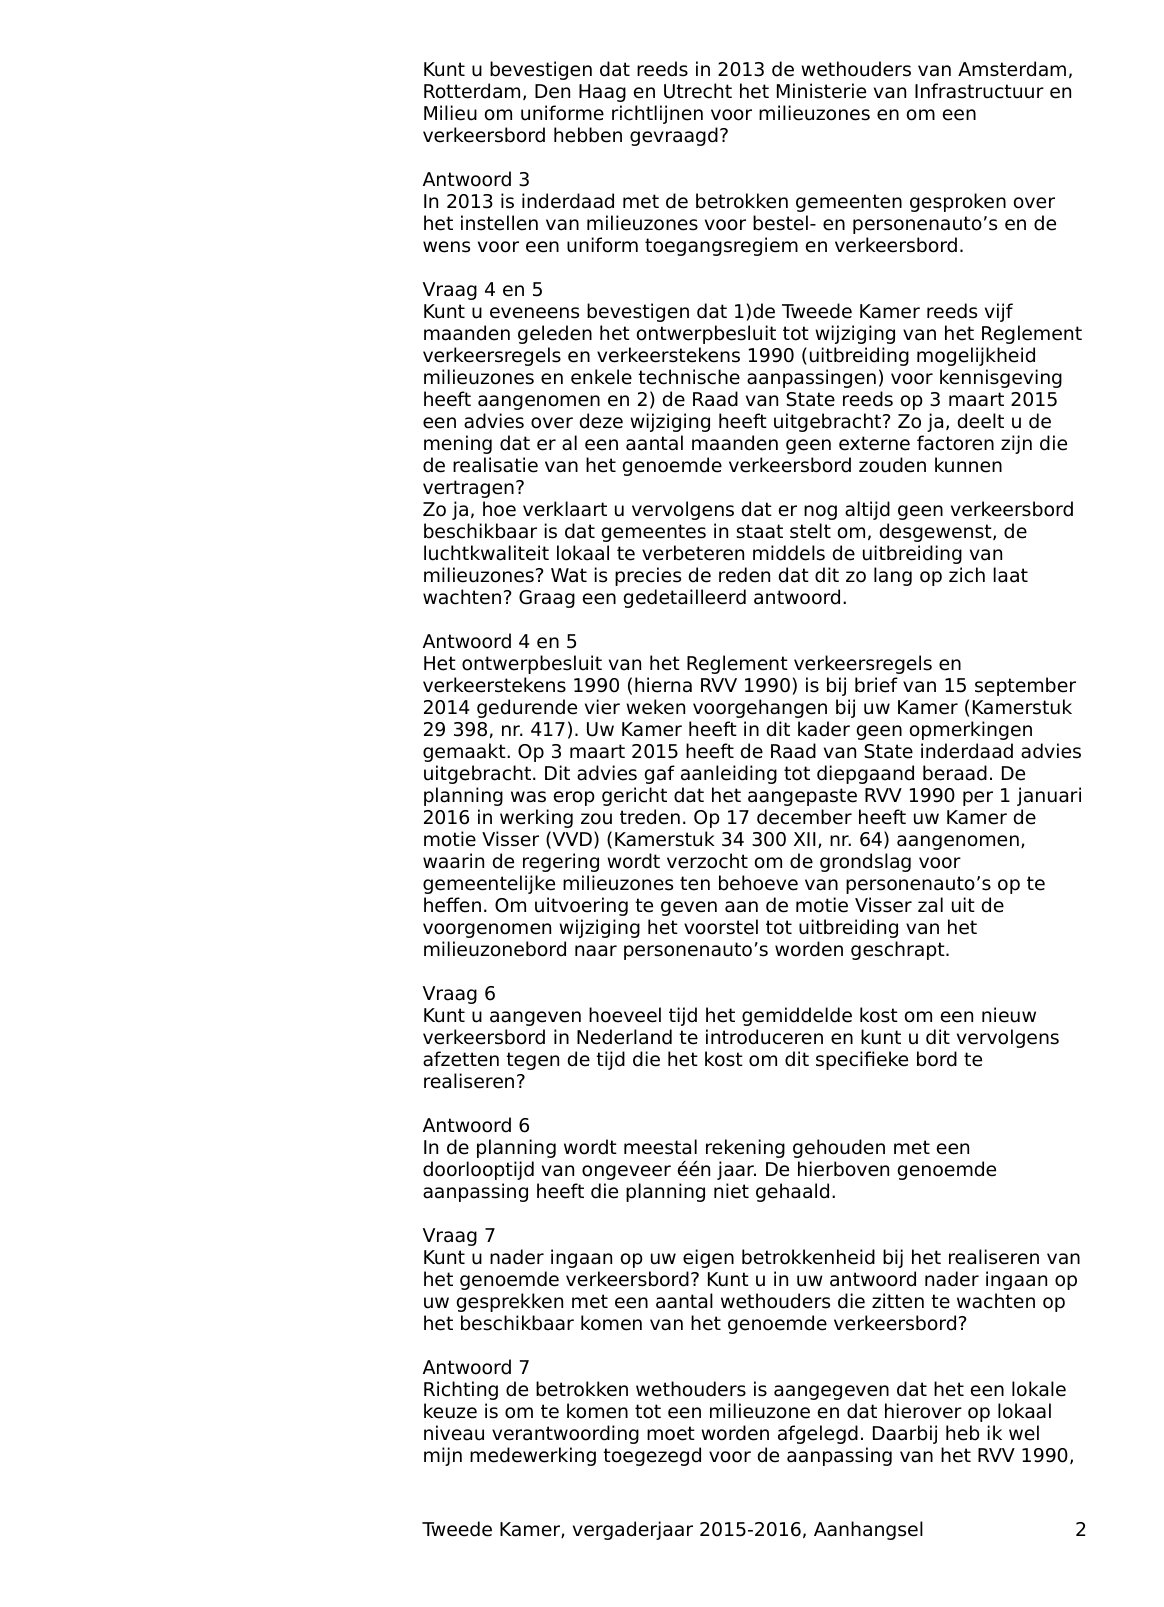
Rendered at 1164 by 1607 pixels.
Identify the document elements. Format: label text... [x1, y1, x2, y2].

text Zo ja, hoe verklaart u vervolgens dat er nog altijd geen verkeersbord beschikbaar is dat gemeentes in staat stelt om, desgewenst, de luchtkwaliteit lokaal te verbeteren middels de uitbreiding van milieuzones? Wat is precies de reden dat dit zo lang op zich laat wachten? Graag een gedetailleerd antwoord. [422, 499, 1087, 609]
text Kunt u nader ingaan op uw eigen betrokkenheid bij het realiseren van het genoemde verkeersbord? Kunt u in uw antwoord nader ingaan op uw gesprekken met een aantal wethouders die zitten te wachten op het beschikbaar komen van het genoemde verkeersbord? [422, 1247, 1087, 1335]
text Kunt u eveneens bevestigen dat 1)de Tweede Kamer reeds vijf maanden geleden het ontwerpbesluit tot wijziging van het Reglement verkeersregels en verkeerstekens 1990 (uitbreiding mogelijkheid milieuzones en enkele technische aanpassingen) voor kennisgeving heeft aangenomen en 2) de Raad van State reeds op 3 maart 2015 een advies over deze wijziging heeft uitgebracht? Zo ja, deelt u de mening dat er al een aantal maanden geen externe factoren zijn die de realisatie van het genoemde verkeersbord zouden kunnen vertragen? [422, 301, 1087, 499]
text In 2013 is inderdaad met de betrokken gemeenten gesproken over het instellen van milieuzones voor bestel- en personenauto’s en de wens voor een uniform toegangsregiem en verkeersbord. [422, 191, 1087, 257]
text Vraag 7 [422, 1225, 1087, 1247]
text Vraag 6 [422, 983, 1087, 1005]
text Antwoord 7 [422, 1357, 1087, 1379]
text Kunt u aangeven hoeveel tijd het gemiddelde kost om een nieuw verkeersbord in Nederland te introduceren en kunt u dit vervolgens afzetten tegen de tijd die het kost om dit specifieke bord te realiseren? [422, 1005, 1087, 1093]
text Vraag 4 en 5 [422, 279, 1087, 301]
text Antwoord 3 [422, 169, 1087, 191]
text Richting de betrokken wethouders is aangegeven dat het een lokale keuze is om te komen tot een milieuzone en dat hierover op lokaal niveau verantwoording moet worden afgelegd. Daarbij heb ik wel mijn medewerking toegezegd voor de aanpassing van het RVV 1990, [422, 1379, 1087, 1467]
text Het ontwerpbesluit van het Reglement verkeersregels en verkeerstekens 1990 (hierna RVV 1990) is bij brief van 15 september 2014 gedurende vier weken voorgehangen bij uw Kamer (Kamerstuk 29 398, nr. 417). Uw Kamer heeft in dit kader geen opmerkingen gemaakt. Op 3 maart 2015 heeft de Raad van State inderdaad advies uitgebracht. Dit advies gaf aanleiding tot diepgaand beraad. De planning was erop gericht dat het aangepaste RVV 1990 per 1 januari 2016 in werking zou treden. Op 17 december heeft uw Kamer de motie Visser (VVD) (Kamerstuk 34 300 XII, nr. 64) aangenomen, waarin de regering wordt verzocht om de grondslag voor gemeentelijke milieuzones ten behoeve van personenauto’s op te heffen. Om uitvoering te geven aan de motie Visser zal uit de voorgenomen wijziging het voorstel tot uitbreiding van het milieuzonebord naar personenauto’s worden geschrapt. [422, 653, 1087, 961]
text Antwoord 6 [422, 1115, 1087, 1137]
text In de planning wordt meestal rekening gehouden met een doorlooptijd van ongeveer één jaar. De hierboven genoemde aanpassing heeft die planning niet gehaald. [422, 1137, 1087, 1203]
text Antwoord 4 en 5 [422, 631, 1087, 653]
text Kunt u bevestigen dat reeds in 2013 de wethouders van Amsterdam, Rotterdam, Den Haag en Utrecht het Ministerie van Infrastructuur en Milieu om uniforme richtlijnen voor milieuzones en om een verkeersbord hebben gevraagd? [422, 59, 1087, 147]
